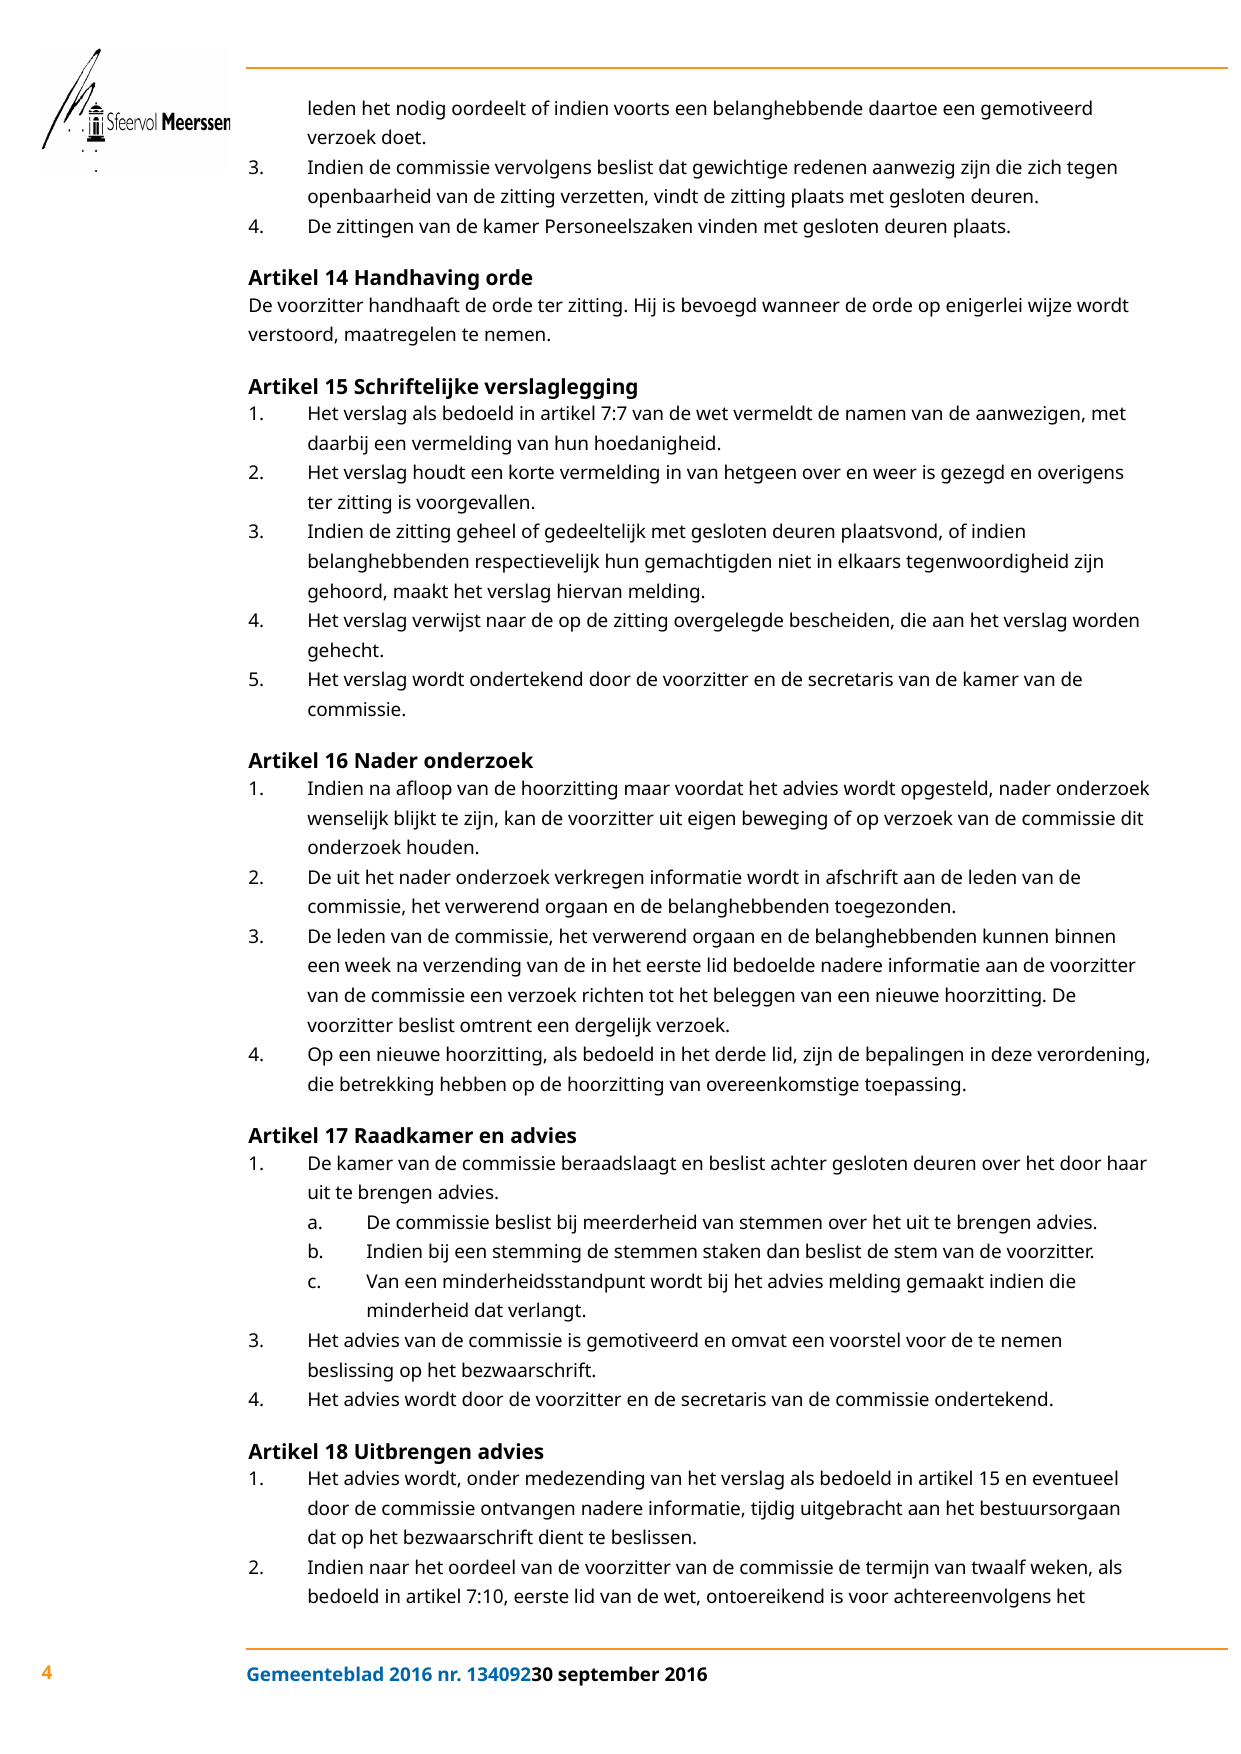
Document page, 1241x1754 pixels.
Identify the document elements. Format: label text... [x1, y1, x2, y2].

text Artikel 16 Nader onderzoek [248, 747, 1152, 775]
list leden het nodig oordeelt of indien voorts een belanghebbende daartoe een gemotiveerd verzoek doet. [248, 95, 1152, 150]
list Het advies wordt door de voorzitter en de secretaris van de commissie ondertekend. [248, 1386, 1152, 1412]
text Artikel 14 Handhaving orde [248, 263, 1152, 292]
text Artikel 17 Raadkamer en advies [248, 1121, 1152, 1150]
list Indien de commissie vervolgens beslist dat gewichtige redenen aanwezig zijn die zich tegen openbaarheid van de zitting verzetten, vindt de zitting plaats met gesloten deuren. [248, 154, 1152, 209]
text Artikel 15 Schriftelijke verslaglegging [248, 372, 1152, 400]
list Het verslag wordt ondertekend door de voorzitter en de secretaris van de kamer van de commissie. [248, 667, 1152, 722]
list Indien na afloop van de hoorzitting maar voordat het advies wordt opgesteld, nader onderzoek wenselijk blijkt te zijn, kan de voorzitter uit eigen beweging of op verzoek van de commissie dit onderzoek houden. [248, 775, 1152, 860]
list De commissie beslist bij meerderheid van stemmen over het uit te brengen advies. [307, 1209, 1152, 1235]
list Van een minderheidsstandpunt wordt bij het advies melding gemaakt indien die minderheid dat verlangt. [307, 1268, 1152, 1323]
list De zittingen van de kamer Personeelszaken vinden met gesloten deuren plaats. [248, 213, 1152, 239]
list Het verslag houdt een korte vermelding in van hetgeen over en weer is gezegd en overigens ter zitting is voorgevallen. [248, 459, 1152, 515]
list Het advies van de commissie is gemotiveerd en omvat een voorstel voor de te nemen beslissing op het bezwaarschrift. [248, 1327, 1152, 1383]
picture [41, 47, 231, 172]
list De leden van de commissie, het verwerend orgaan en de belanghebbenden kunnen binnen een week na verzending van de in het eerste lid bedoelde nadere informatie aan de voorzitter van de commissie een verzoek richten tot het beleggen van een nieuwe hoorzitting. De voorzitter beslist omtrent een dergelijk verzoek. [248, 923, 1152, 1037]
list Het verslag verwijst naar de op de zitting overgelegde bescheiden, die aan het verslag worden gehecht. [248, 607, 1152, 663]
list Het verslag als bedoeld in artikel 7:7 van de wet vermeldt de namen van de aanwezigen, met daarbij een vermelding van hun hoedanigheid. [248, 400, 1152, 456]
list Indien de zitting geheel of gedeeltelijk met gesloten deuren plaatsvond, of indien belanghebbenden respectievelijk hun gemachtigden niet in elkaars tegenwoordigheid zijn gehoord, maakt het verslag hiervan melding. [248, 519, 1152, 604]
list De kamer van de commissie beraadslaagt en beslist achter gesloten deuren over het door haar uit te brengen advies. [248, 1150, 1152, 1205]
list Indien bij een stemming de stemmen staken dan beslist de stem van de voorzitter. [307, 1238, 1152, 1264]
list De uit het nader onderzoek verkregen informatie wordt in afschrift aan de leden van de commissie, het verwerend orgaan en de belanghebbenden toegezonden. [248, 864, 1152, 919]
list Op een nieuwe hoorzitting, als bedoeld in het derde lid, zijn de bepalingen in deze verordening, die betrekking hebben op de hoorzitting van overeenkomstige toepassing. [248, 1041, 1152, 1097]
text De voorzitter handhaaft de orde ter zitting. Hij is bevoegd wanneer de orde op enigerlei wijze wordt verstoord, maatregelen te nemen. [248, 292, 1152, 347]
text Artikel 18 Uitbrengen advies [248, 1437, 1152, 1465]
list Het advies wordt, onder medezending van het verslag als bedoeld in artikel 15 en eventueel door de commissie ontvangen nadere informatie, tijdig uitgebracht aan het bestuursorgaan dat op het bezwaarschrift dient te beslissen. [248, 1465, 1152, 1550]
list Indien naar het oordeel van de voorzitter van de commissie de termijn van twaalf weken, als bedoeld in artikel 7:10, eerste lid van de wet, ontoereikend is voor achtereenvolgens het [248, 1554, 1152, 1609]
